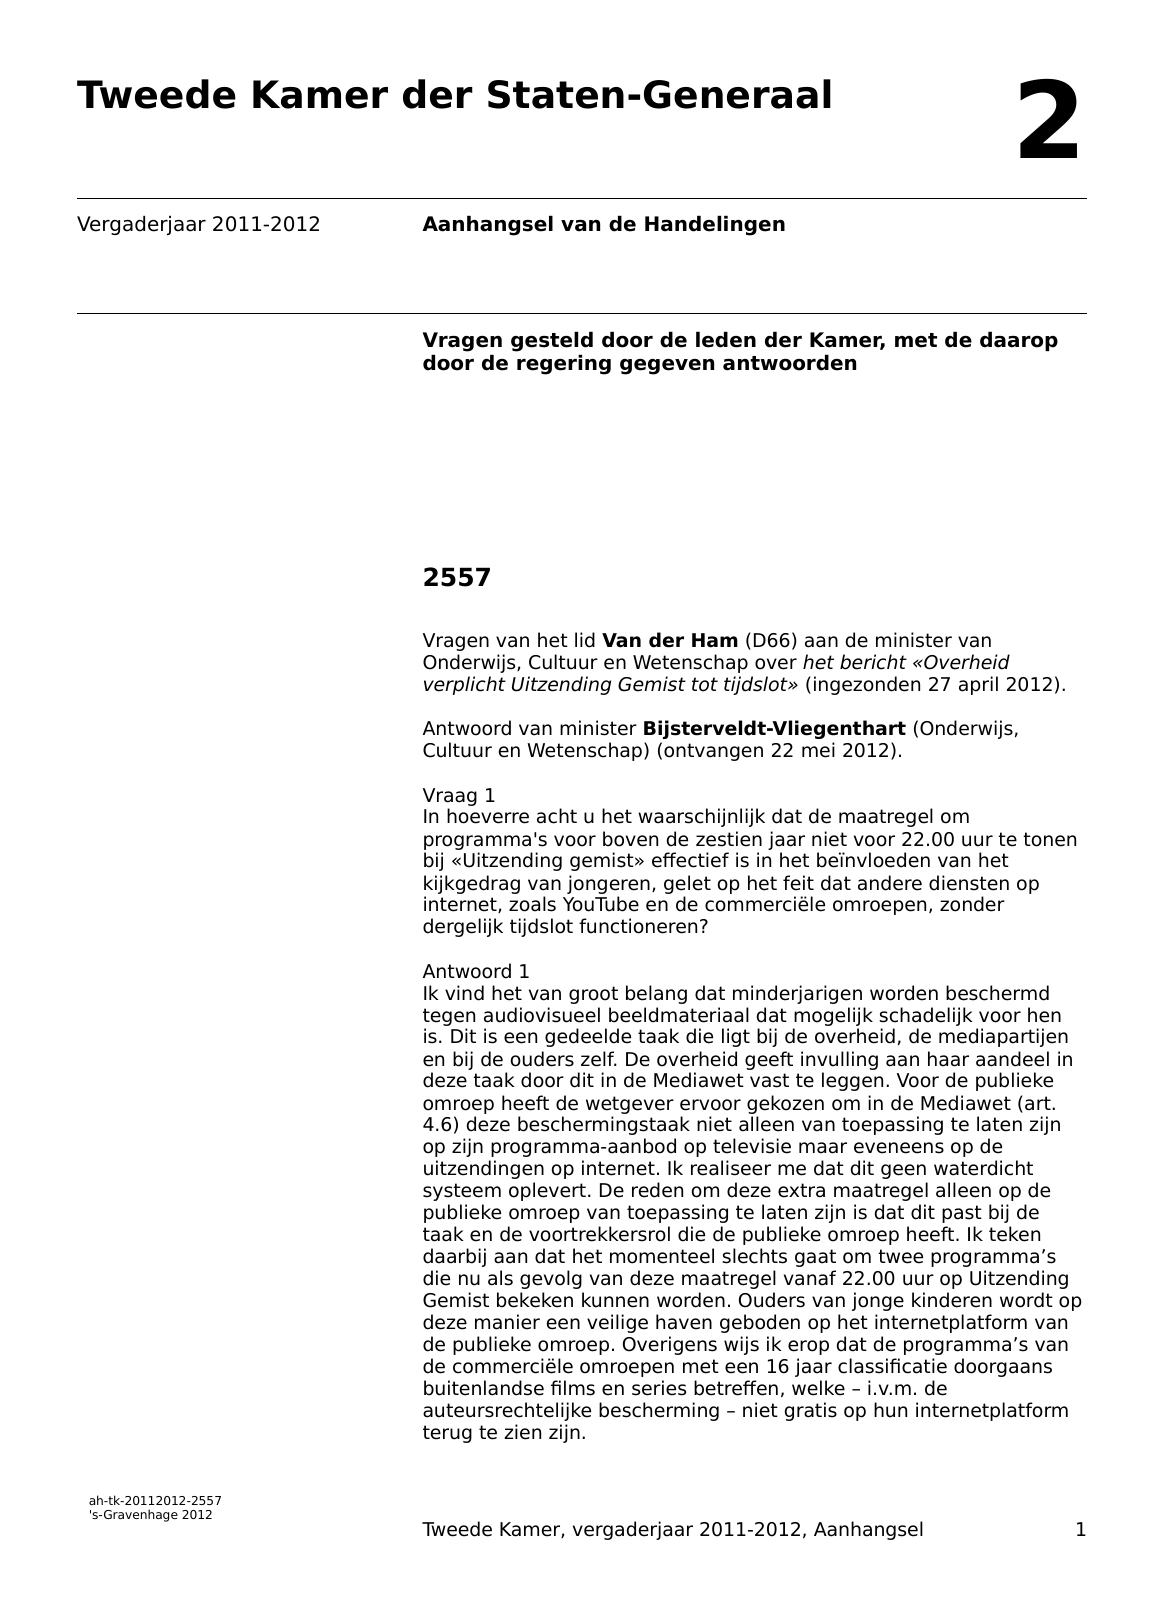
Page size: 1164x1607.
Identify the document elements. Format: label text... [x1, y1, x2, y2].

text Vragen van het lid Van der Ham (D66) aan de minister van Onderwijs, Cultuur en Wetenschap over het bericht «Overheid verplicht Uitzending Gemist tot tijdslot» (ingezonden 27 april 2012). [422, 630, 1087, 696]
table_cell Aanhangsel van de Handelingen [422, 199, 1087, 313]
text In hoeverre acht u het waarschijnlijk dat de maatregel om programma's voor boven de zestien jaar niet voor 22.00 uur te tonen bij «Uitzending gemist» effectief is in het beïnvloeden van het kijkgedrag van jongeren, gelet op het feit dat andere diensten op internet, zoals YouTube en de commerciële omroepen, zonder dergelijk tijdslot functioneren? [422, 806, 1087, 938]
table_header Tweede Kamer der Staten-Generaal [77, 59, 886, 198]
text Antwoord 1 [422, 961, 1087, 982]
table_cell Vergaderjaar 2011-2012 [77, 199, 422, 313]
text Vraag 1 [422, 784, 1087, 806]
table_header 2 [886, 59, 1087, 198]
text Ik vind het van groot belang dat minderjarigen worden beschermd tegen audiovisueel beeldmateriaal dat mogelijk schadelijk voor hen is. Dit is een gedeelde taak die ligt bij de overheid, de mediapartijen en bij de ouders zelf. De overheid geeft invulling aan haar aandeel in deze taak door dit in de Mediawet vast te leggen. Voor de publieke omroep heeft de wetgever ervoor gekozen om in de Mediawet (art. 4.6) deze beschermingstaak niet alleen van toepassing te laten zijn op zijn programma-aanbod op televisie maar eveneens op de uitzendingen op internet. Ik realiseer me dat dit geen waterdicht systeem oplevert. De reden om deze extra maatregel alleen op de publieke omroep van toepassing te laten zijn is dat dit past bij de taak en de voortrekkersrol die de publieke omroep heeft. Ik teken daarbij aan dat het momenteel slechts gaat om twee programma’s die nu als gevolg van deze maatregel vanaf 22.00 uur op Uitzending Gemist bekeken kunnen worden. Ouders van jonge kinderen wordt op deze manier een veilige haven geboden op het internetplatform van de publieke omroep. Overigens wijs ik erop dat de programma’s van de commerciële omroepen met een 16 jaar classificatie doorgaans buitenlandse films en series betreffen, welke – i.v.m. de auteursrechtelijke bescherming – niet gratis op hun internetplatform terug te zien zijn. [422, 982, 1087, 1444]
text ah-tk-20112012-2557 [88, 1494, 323, 1508]
table_cell Vragen gesteld door de leden der Kamer, met de daarop door de regering gegeven antwoorden [422, 314, 1087, 375]
table_cell [77, 314, 422, 375]
text Antwoord van minister Bijsterveldt-Vliegenthart (Onderwijs, Cultuur en Wetenschap) (ontvangen 22 mei 2012). [422, 718, 1087, 762]
text 's-Gravenhage 2012 [88, 1508, 323, 1522]
text 2557 [422, 563, 1087, 592]
